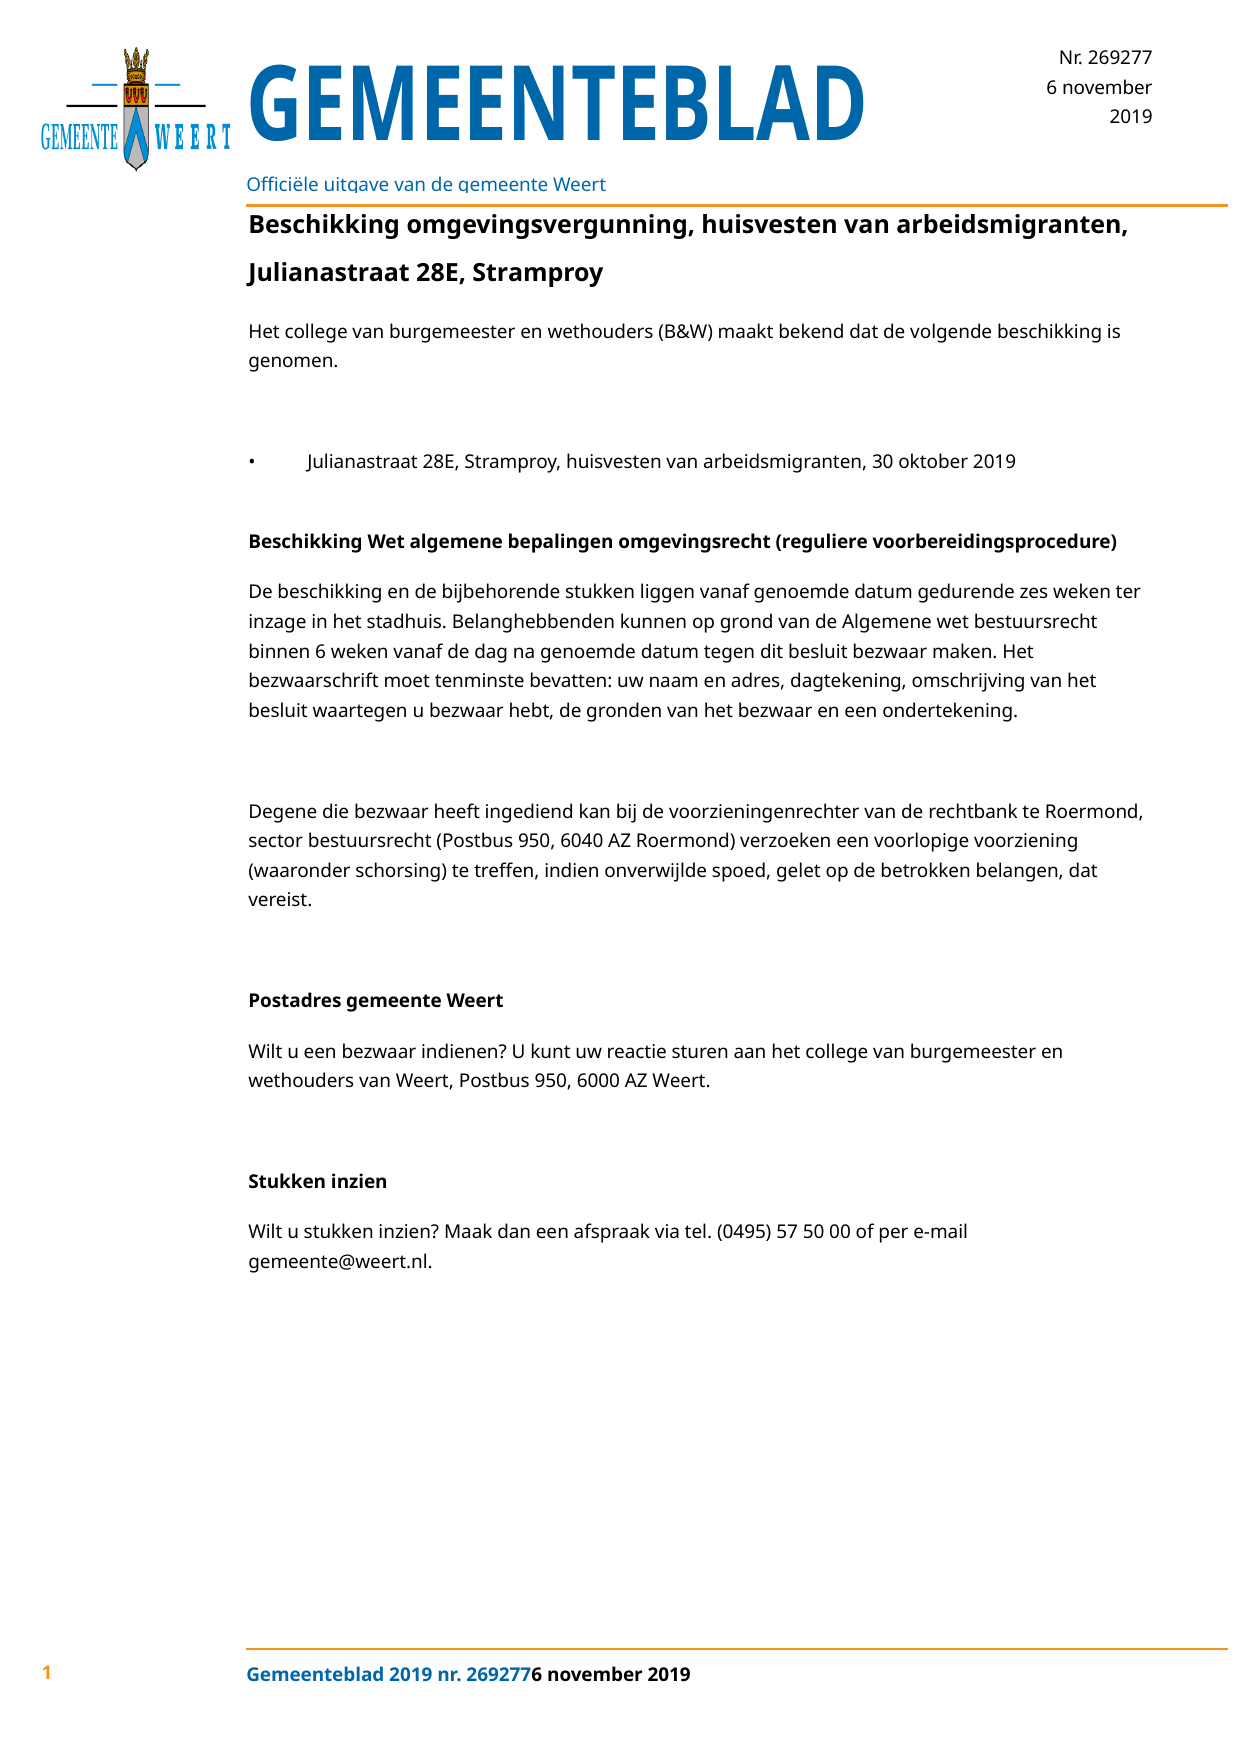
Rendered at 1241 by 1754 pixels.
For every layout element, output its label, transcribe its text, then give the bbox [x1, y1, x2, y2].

text Beschikking omgevingsvergunning, huisvesten van arbeidsmigranten, Julianastraat 28E, Stramproy [248, 207, 1152, 288]
text Wilt u een bezwaar indienen? U kunt uw reactie sturen aan het college van burgemeester en wethouders van Weert, Postbus 950, 6000 AZ Weert. [248, 1038, 1152, 1093]
text Het college van burgemeester en wethouders (B&W) maakt bekend dat de volgende beschikking is genomen. [248, 318, 1152, 373]
picture [41, 47, 231, 172]
text Beschikking Wet algemene bepalingen omgevingsrecht (reguliere voorbereidingsprocedure) [248, 528, 1152, 554]
text De beschikking en de bijbehorende stukken liggen vanaf genoemde datum gedurende zes weken ter inzage in het stadhuis. Belanghebbenden kunnen op grond van de Algemene wet bestuursrecht binnen 6 weken vanaf de dag na genoemde datum tegen dit besluit bezwaar maken. Het bezwaarschrift moet tenminste bevatten: uw naam en adres, dagtekening, omschrijving van het besluit waartegen u bezwaar hebt, de gronden van het bezwaar en een ondertekening. [248, 579, 1152, 723]
text Postadres gemeente Weert [248, 987, 1152, 1013]
list Julianastraat 28E, Stramproy, huisvesten van arbeidsmigranten, 30 oktober 2019 [248, 448, 1152, 474]
text Degene die bezwaar heeft ingediend kan bij de voorzieningenrechter van de rechtbank te Roermond, sector bestuursrecht (Postbus 950, 6040 AZ Roermond) verzoeken een voorlopige voorziening (waaronder schorsing) te treffen, indien onverwijlde spoed, gelet op de betrokken belangen, dat vereist. [248, 798, 1152, 912]
text Stukken inzien [248, 1168, 1152, 1194]
text Wilt u stukken inzien? Maak dan een afspraak via tel. (0495) 57 50 00 of per e-mail gemeente@weert.nl. [248, 1219, 1152, 1274]
